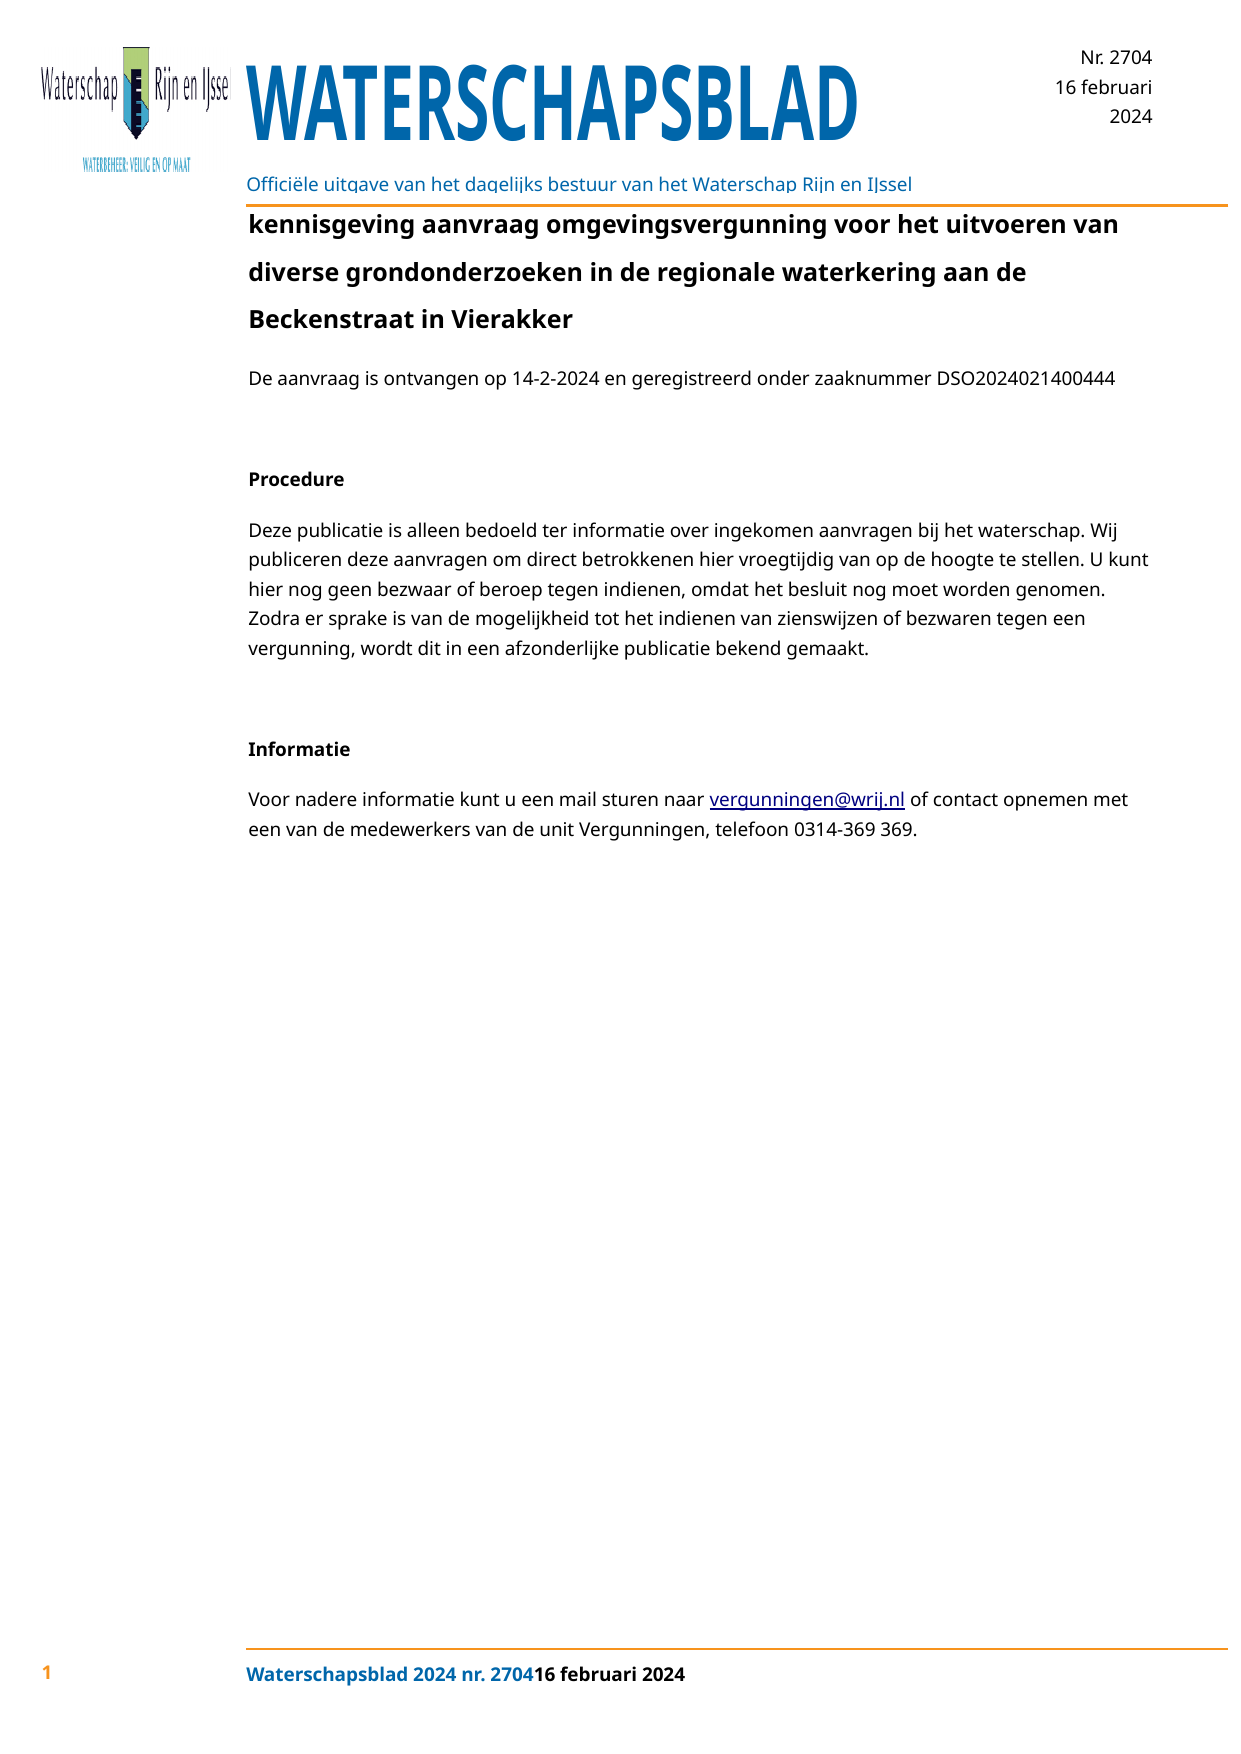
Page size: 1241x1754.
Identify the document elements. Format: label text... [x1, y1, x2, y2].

text Informatie [248, 736, 1152, 762]
picture [41, 47, 231, 172]
text De aanvraag is ontvangen op 14-2-2024 en geregistreerd onder zaaknummer DSO2024021400444 [248, 366, 1152, 391]
text Voor nadere informatie kunt u een mail sturen naar vergunningen@wrij.nl of contact opnemen met een van de medewerkers van de unit Vergunningen, telefoon 0314-369 369. [248, 786, 1152, 842]
text Procedure [248, 466, 1152, 492]
text kennisgeving aanvraag omgevingsvergunning voor het uitvoeren van diverse grondonderzoeken in de regionale waterkering aan de Beckenstraat in Vierakker [248, 207, 1152, 336]
text Deze publicatie is alleen bedoeld ter informatie over ingekomen aanvragen bij het waterschap. Wij publiceren deze aanvragen om direct betrokkenen hier vroegtijdig van op de hoogte te stellen. U kunt hier nog geen bezwaar of beroep tegen indienen, omdat het besluit nog moet worden genomen. Zodra er sprake is van de mogelijkheid tot het indienen van zienswijzen of bezwaren tegen een vergunning, wordt dit in een afzonderlijke publicatie bekend gemaakt. [248, 517, 1152, 661]
